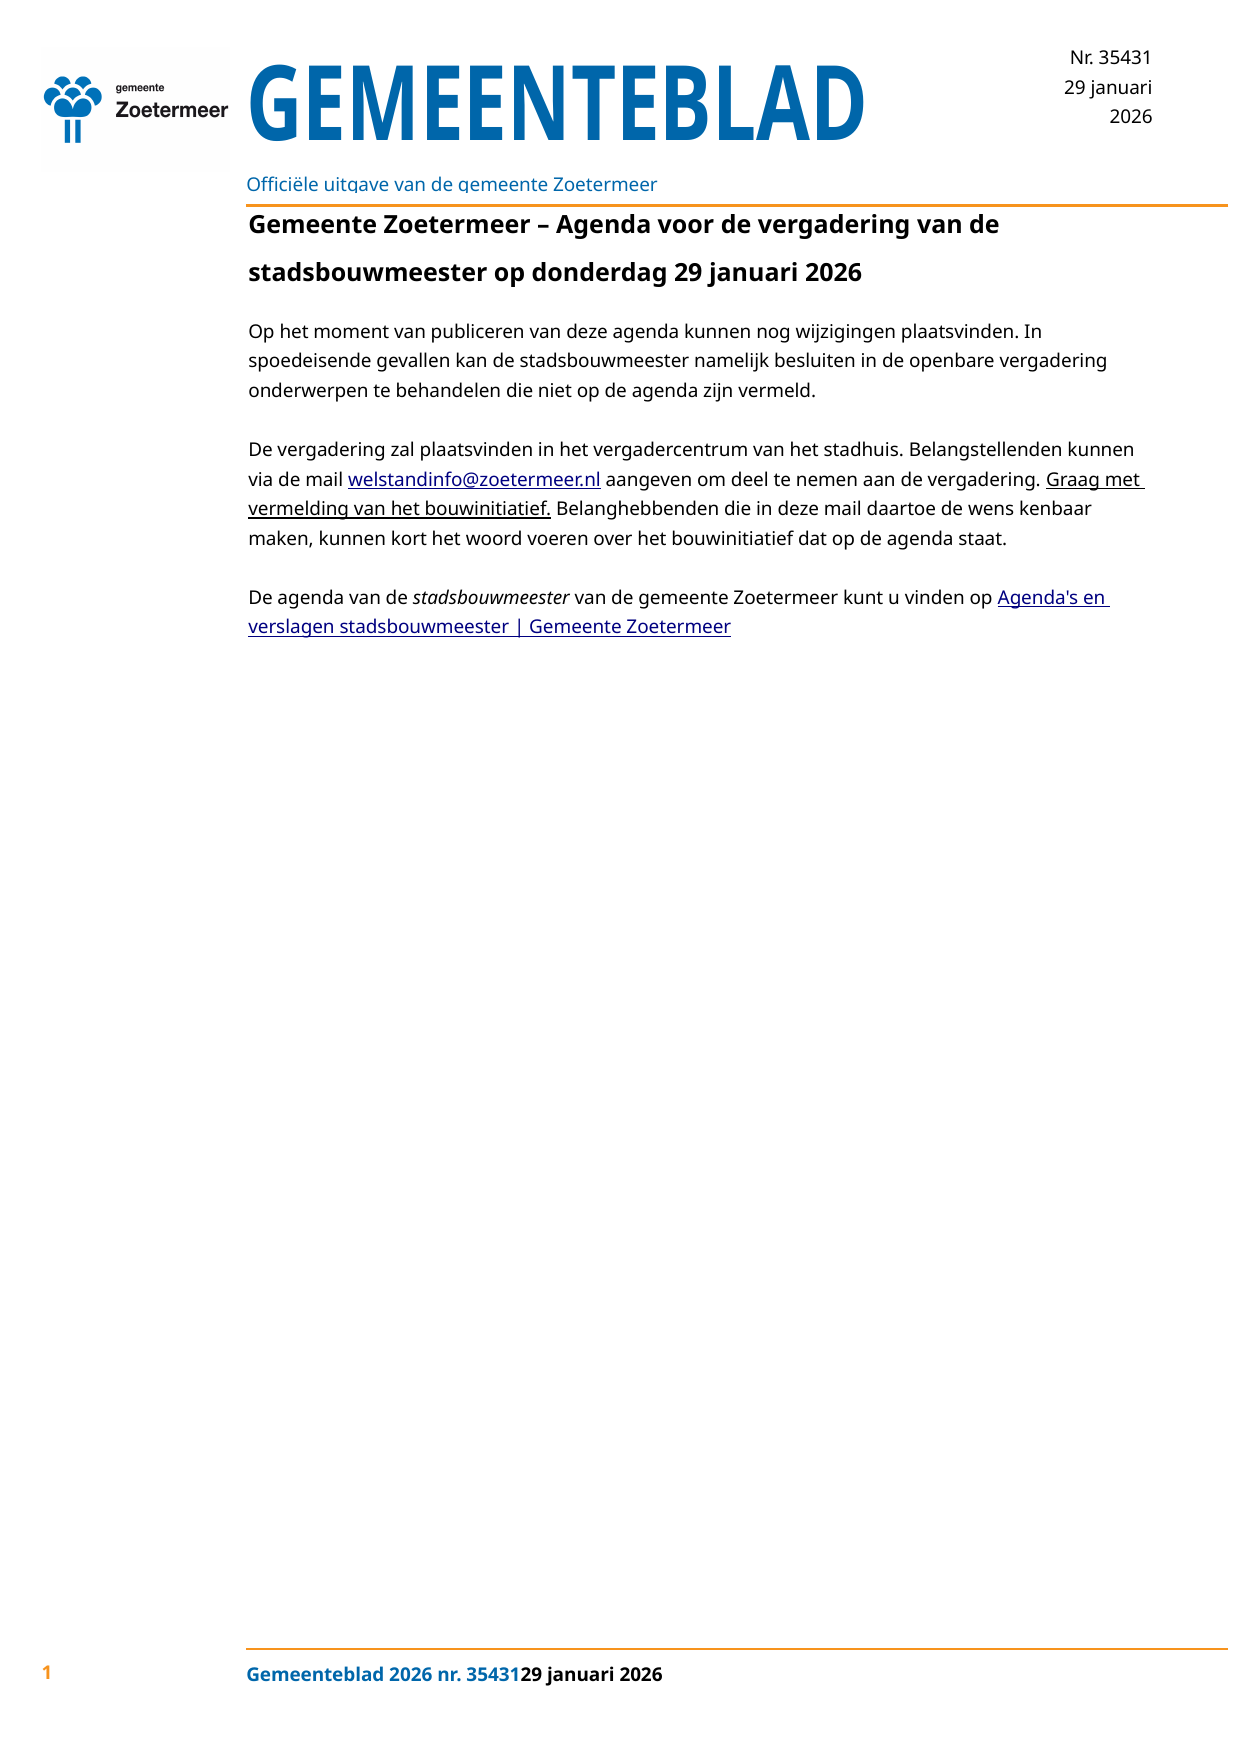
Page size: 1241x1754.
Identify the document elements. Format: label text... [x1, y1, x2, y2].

text De vergadering zal plaatsvinden in het vergadercentrum van het stadhuis. Belangstellenden kunnen via de mail welstandinfo@zoetermeer.nl aangeven om deel te nemen aan de vergadering. Graag met vermelding van het bouwinitiatief. Belanghebbenden die in deze mail daartoe de wens kenbaar maken, kunnen kort het woord voeren over het bouwinitiatief dat op de agenda staat. [248, 436, 1152, 551]
text Op het moment van publiceren van deze agenda kunnen nog wijzigingen plaatsvinden. In spoedeisende gevallen kan de stadsbouwmeester namelijk besluiten in de openbare vergadering onderwerpen te behandelen die niet op de agenda zijn vermeld. [248, 318, 1152, 403]
text Gemeente Zoetermeer – Agenda voor de vergadering van de stadsbouwmeester op donderdag 29 januari 2026 [248, 207, 1152, 288]
text De agenda van de stadsbouwmeester van de gemeente Zoetermeer kunt u vinden op Agenda's en verslagen stadsbouwmeester | Gemeente Zoetermeer [248, 584, 1152, 639]
picture [41, 47, 231, 172]
